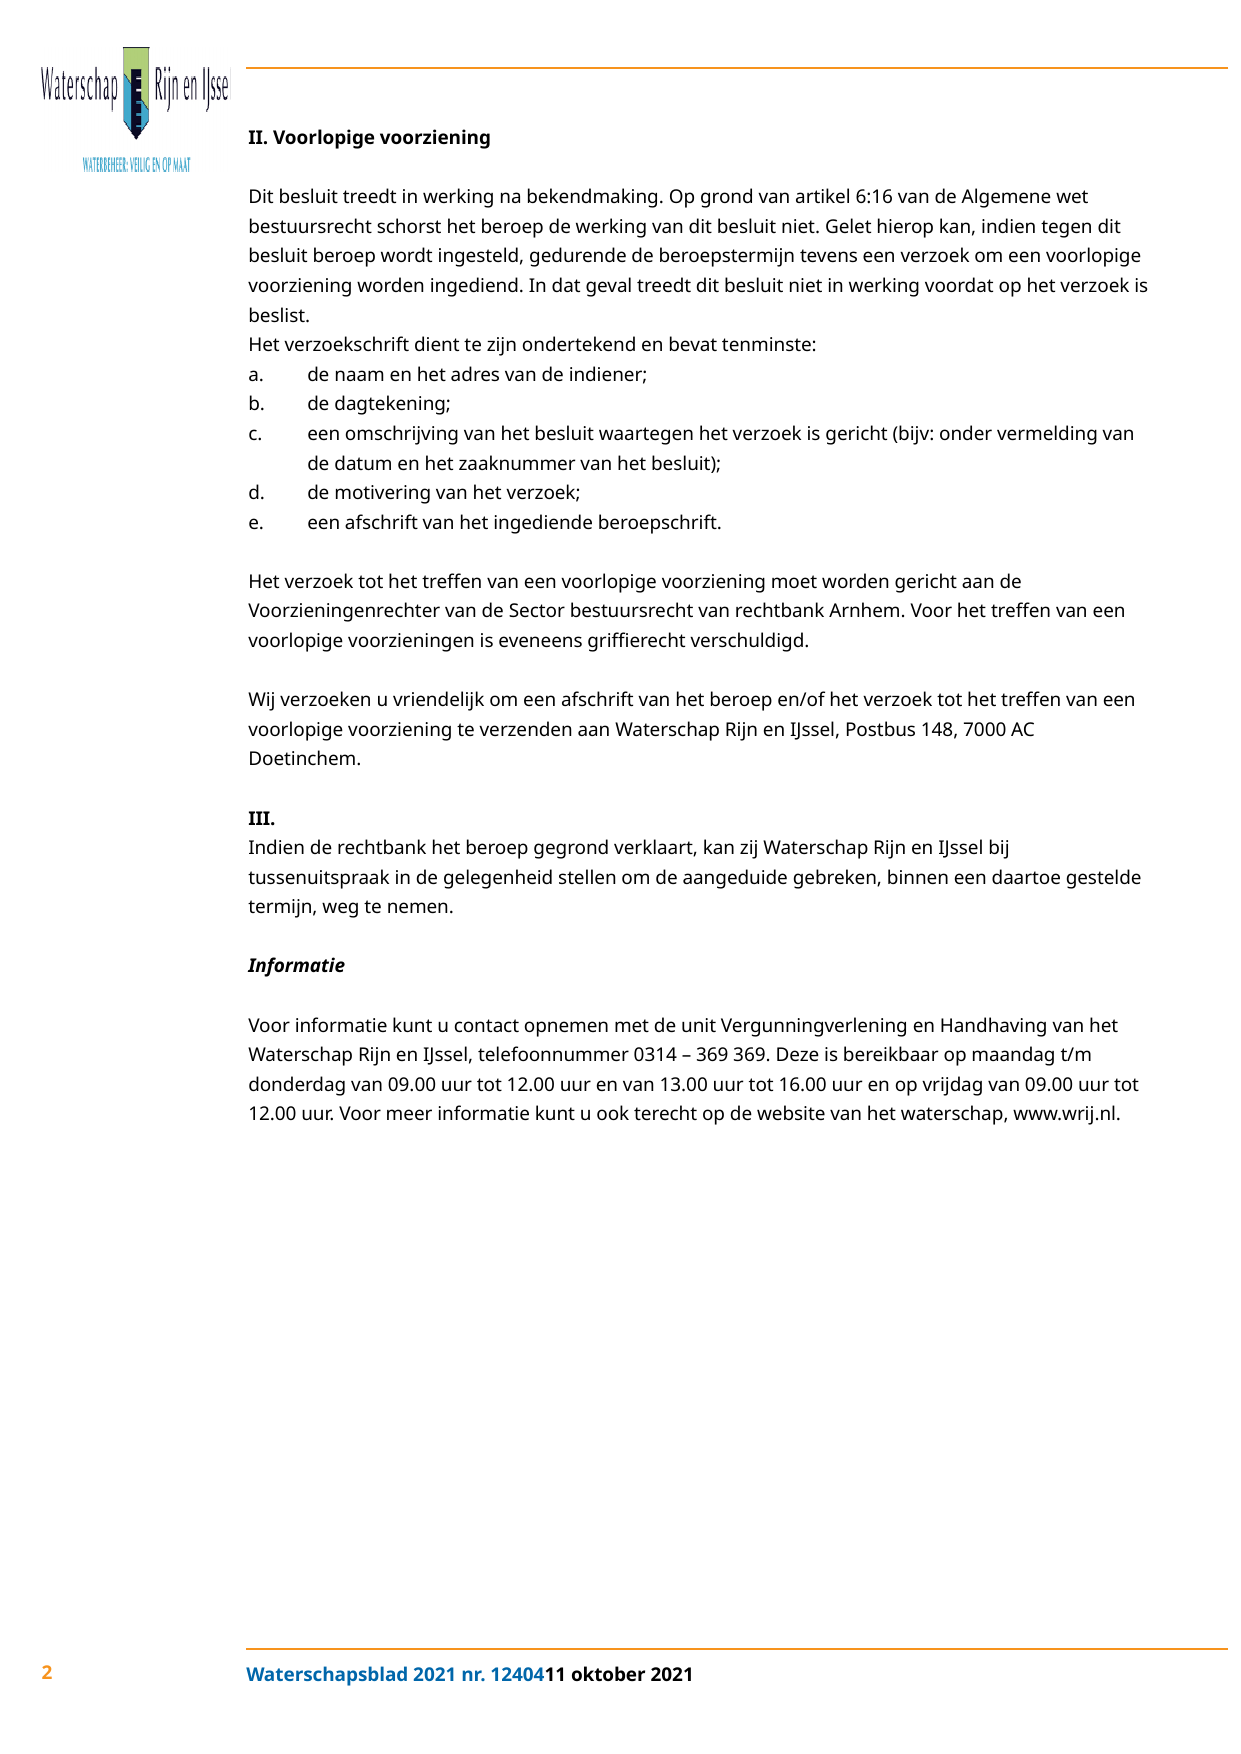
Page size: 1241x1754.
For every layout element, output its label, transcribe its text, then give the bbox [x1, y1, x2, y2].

text Informatie [248, 953, 1152, 978]
list de motivering van het verzoek; [248, 479, 1152, 505]
text Wij verzoeken u vriendelijk om een afschrift van het beroep en/of het verzoek tot het treffen van een voorlopige voorziening te verzenden aan Waterschap Rijn en IJssel, Postbus 148, 7000 AC Doetinchem. [248, 686, 1152, 771]
picture [41, 47, 231, 172]
list een afschrift van het ingediende beroepschrift. [248, 509, 1152, 535]
text Voor informatie kunt u contact opnemen met de unit Vergunningverlening en Handhaving van het Waterschap Rijn en IJssel, telefoonnummer 0314 – 369 369. Deze is bereikbaar op maandag t/m donderdag van 09.00 uur tot 12.00 uur en van 13.00 uur tot 16.00 uur en op vrijdag van 09.00 uur tot 12.00 uur. Voor meer informatie kunt u ook terecht op de website van het waterschap, www.wrij.nl. [248, 1012, 1152, 1126]
text II. Voorlopige voorziening [248, 124, 1152, 150]
text Indien de rechtbank het beroep gegrond verklaart, kan zij Waterschap Rijn en IJssel bij tussenuitspraak in de gelegenheid stellen om de aangeduide gebreken, binnen een daartoe gestelde termijn, weg te nemen. [248, 834, 1152, 919]
list de naam en het adres van de indiener; [248, 361, 1152, 387]
text III. [248, 805, 1152, 831]
list een omschrijving van het besluit waartegen het verzoek is gericht (bijv: onder vermelding van de datum en het zaaknummer van het besluit); [248, 420, 1152, 476]
text Dit besluit treedt in werking na bekendmaking. Op grond van artikel 6:16 van de Algemene wet bestuursrecht schorst het beroep de werking van dit besluit niet. Gelet hierop kan, indien tegen dit besluit beroep wordt ingesteld, gedurende de beroepstermijn tevens een verzoek om een voorlopige voorziening worden ingediend. In dat geval treedt dit besluit niet in werking voordat op het verzoek is beslist. [248, 183, 1152, 328]
text Het verzoek tot het treffen van een voorlopige voorziening moet worden gericht aan de Voorzieningenrechter van de Sector bestuursrecht van rechtbank Arnhem. Voor het treffen van een voorlopige voorzieningen is eveneens griffierecht verschuldigd. [248, 568, 1152, 653]
text Het verzoekschrift dient te zijn ondertekend en bevat tenminste: [248, 331, 1152, 357]
list de dagtekening; [248, 391, 1152, 416]
